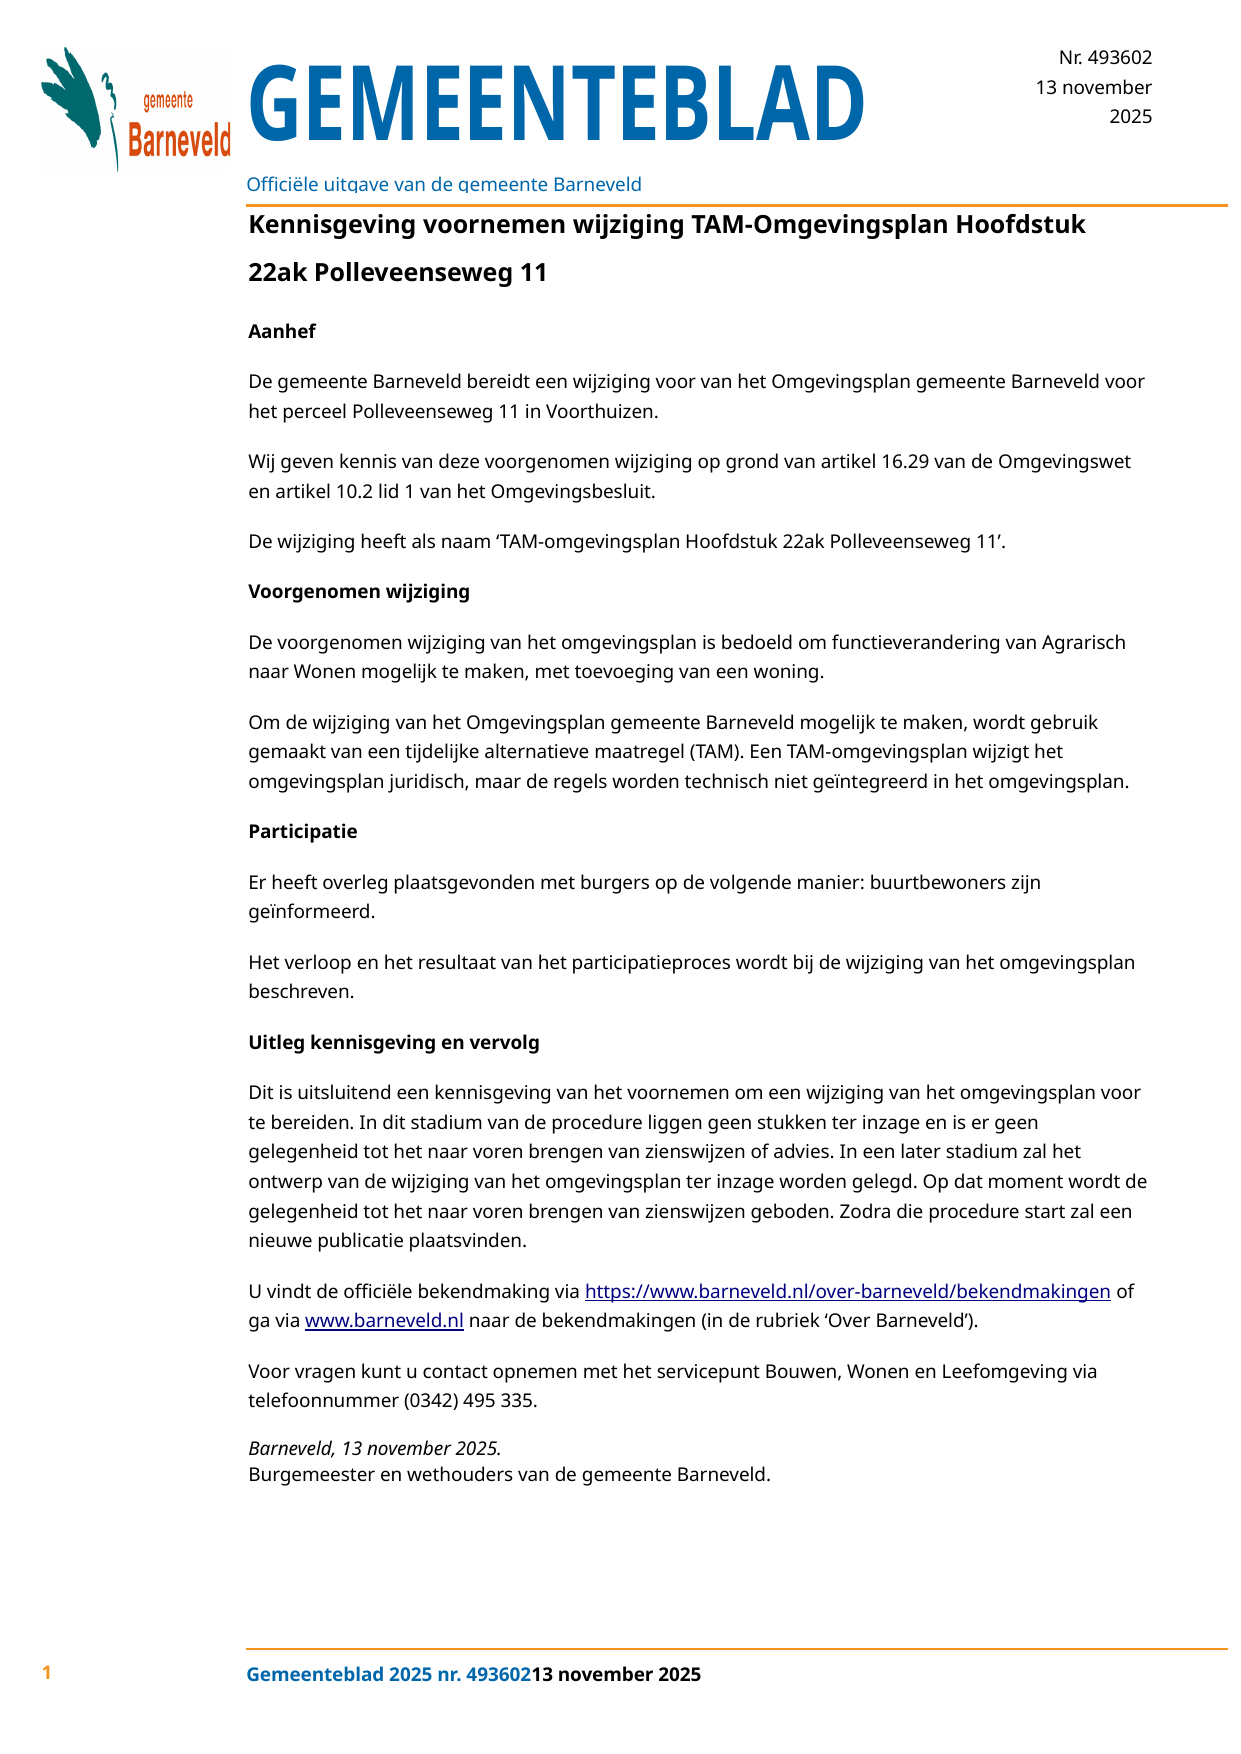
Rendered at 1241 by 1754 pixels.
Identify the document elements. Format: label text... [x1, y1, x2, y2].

text Dit is uitsluitend een kennisgeving van het voornemen om een wijziging van het omgevingsplan voor te bereiden. In dit stadium van de procedure liggen geen stukken ter inzage en is er geen gelegenheid tot het naar voren brengen van zienswijzen of advies. In een later stadium zal het ontwerp van de wijziging van het omgevingsplan ter inzage worden gelegd. Op dat moment wordt de gelegenheid tot het naar voren brengen van zienswijzen geboden. Zodra die procedure start zal een nieuwe publicatie plaatsvinden. [248, 1079, 1152, 1253]
picture [41, 47, 231, 172]
text Om de wijziging van het Omgevingsplan gemeente Barneveld mogelijk te maken, wordt gebruik gemaakt van een tijdelijke alternatieve maatregel (TAM). Een TAM-omgevingsplan wijzigt het omgevingsplan juridisch, maar de regels worden technisch niet geïntegreerd in het omgevingsplan. [248, 709, 1152, 794]
text Burgemeester en wethouders van de gemeente Barneveld. [248, 1461, 1152, 1487]
text Het verloop en het resultaat van het participatieproces wordt bij de wijziging van het omgevingsplan beschreven. [248, 949, 1152, 1004]
text U vindt de officiële bekendmaking via https://www.barneveld.nl/over-barneveld/bekendmakingen of ga via www.barneveld.nl naar de bekendmakingen (in de rubriek ‘Over Barneveld’). [248, 1278, 1152, 1333]
text Er heeft overleg plaatsgevonden met burgers op de volgende manier: buurtbewoners zijn geïnformeerd. [248, 869, 1152, 924]
text De voorgenomen wijziging van het omgevingsplan is bedoeld om functieverandering van Agrarisch naar Wonen mogelijk te maken, met toevoeging van een woning. [248, 629, 1152, 684]
text Wij geven kennis van deze voorgenomen wijziging op grond van artikel 16.29 van de Omgevingswet en artikel 10.2 lid 1 van het Omgevingsbesluit. [248, 448, 1152, 504]
text Voorgenomen wijziging [248, 579, 1152, 604]
text Uitleg kennisgeving en vervolg [248, 1029, 1152, 1055]
text Aanhef [248, 318, 1152, 344]
text Participatie [248, 819, 1152, 844]
text Kennisgeving voornemen wijziging TAM-Omgevingsplan Hoofdstuk 22ak Polleveenseweg 11 [248, 207, 1152, 288]
text Barneveld, 13 november 2025. [248, 1435, 1152, 1461]
text De wijziging heeft als naam ‘TAM-omgevingsplan Hoofdstuk 22ak Polleveenseweg 11’. [248, 528, 1152, 554]
text Voor vragen kunt u contact opnemen met het servicepunt Bouwen, Wonen en Leefomgeving via telefoonnummer (0342) 495 335. [248, 1358, 1152, 1413]
text De gemeente Barneveld bereidt een wijziging voor van het Omgevingsplan gemeente Barneveld voor het perceel Polleveenseweg 11 in Voorthuizen. [248, 368, 1152, 424]
